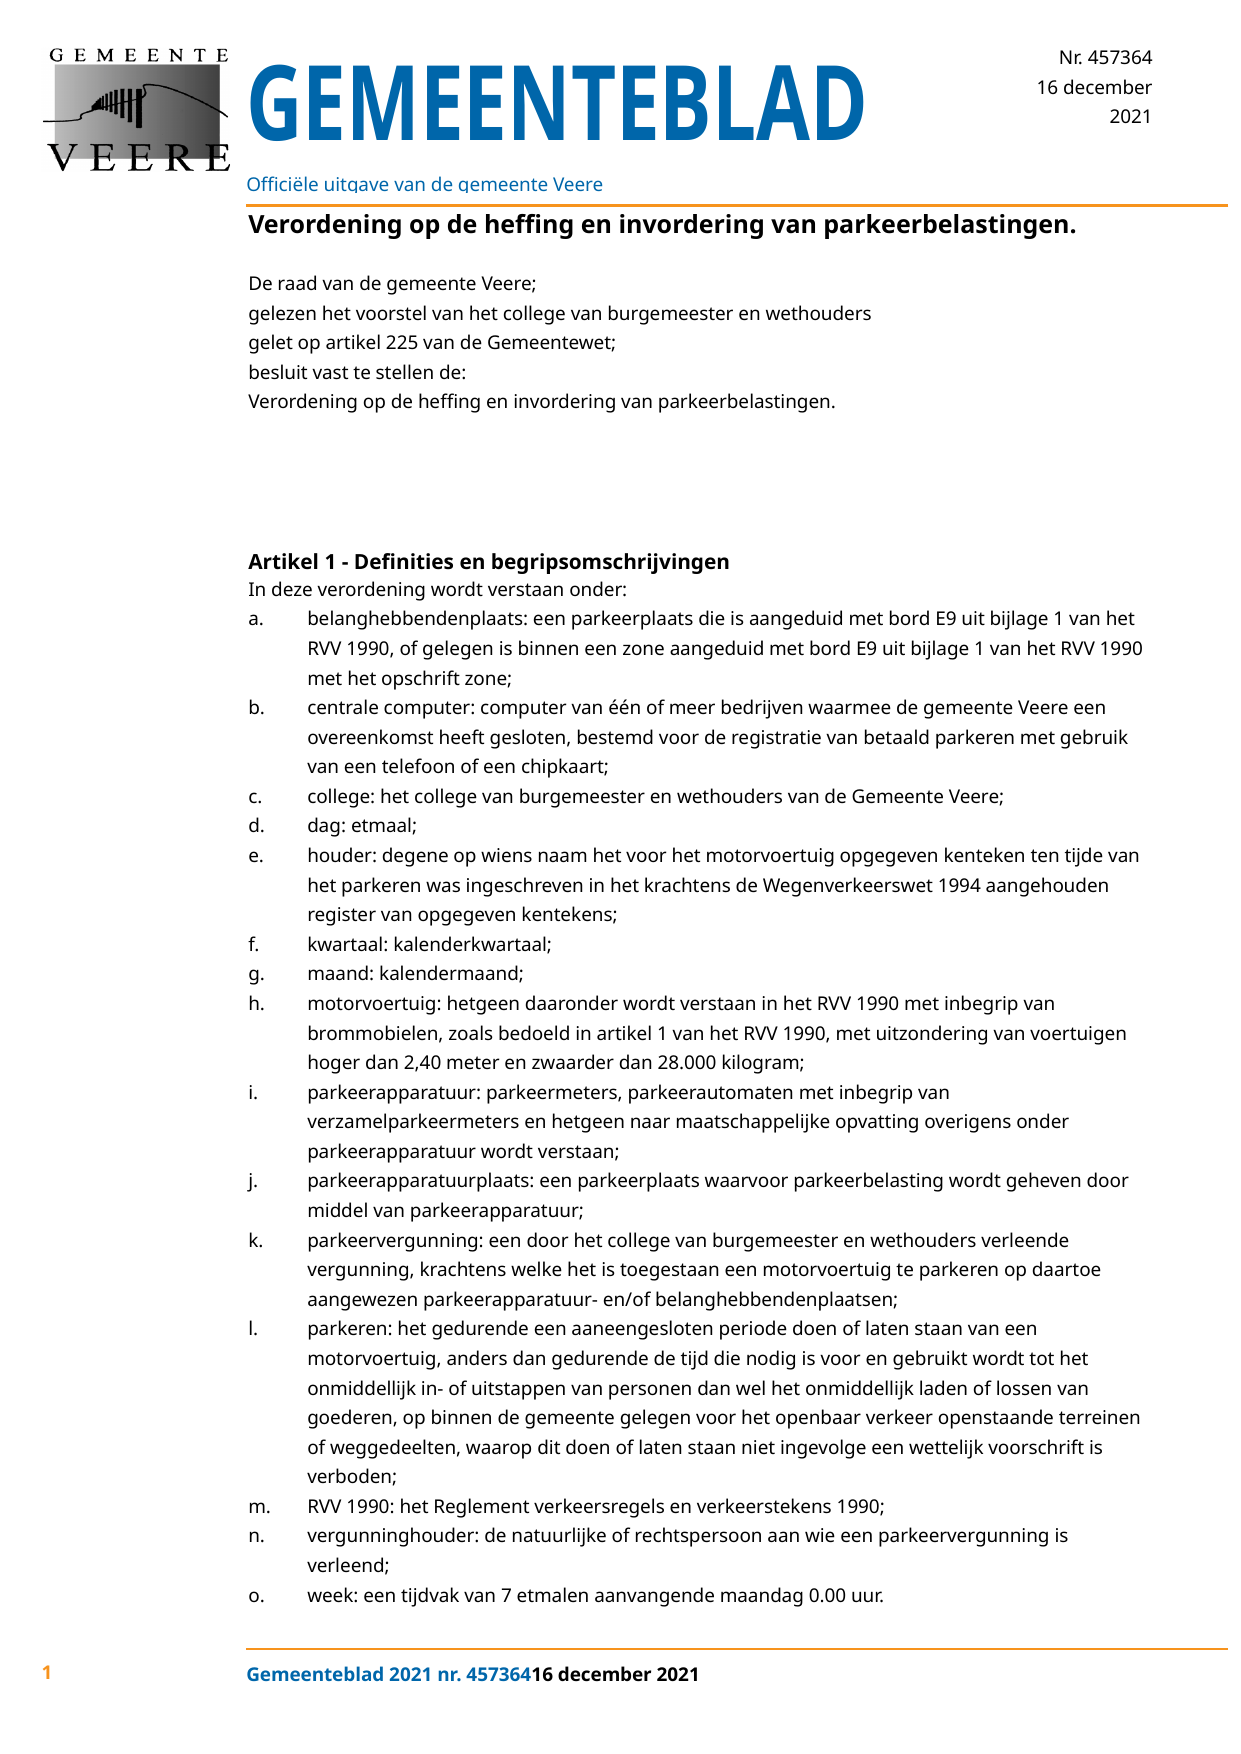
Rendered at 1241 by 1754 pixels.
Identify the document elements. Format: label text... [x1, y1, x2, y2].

list belanghebbendenplaats: een parkeerplaats die is aangeduid met bord E9 uit bijlage 1 van het RVV 1990, of gelegen is binnen een zone aangeduid met bord E9 uit bijlage 1 van het RVV 1990 met het opschrift zone; [248, 606, 1152, 690]
text gelezen het voorstel van het college van burgemeester en wethouders [248, 300, 1152, 326]
picture [41, 47, 231, 172]
list motorvoertuig: hetgeen daaronder wordt verstaan in het RVV 1990 met inbegrip van brommobielen, zoals bedoeld in artikel 1 van het RVV 1990, met uitzondering van voertuigen hoger dan 2,40 meter en zwaarder dan 28.000 kilogram; [248, 990, 1152, 1075]
list kwartaal: kalenderkwartaal; [248, 931, 1152, 957]
list parkeren: het gedurende een aaneengesloten periode doen of laten staan van een motorvoertuig, anders dan gedurende de tijd die nodig is voor en gebruikt wordt tot het onmiddellijk in- of uitstappen van personen dan wel het onmiddellijk laden of lossen van goederen, op binnen de gemeente gelegen voor het openbaar verkeer openstaande terreinen of weggedeelten, waarop dit doen of laten staan niet ingevolge een wettelijk voorschrift is verboden; [248, 1316, 1152, 1489]
text Artikel 1 - Definities en begripsomschrijvingen [248, 547, 1152, 576]
text In deze verordening wordt verstaan onder: [248, 576, 1152, 602]
list maand: kalendermaand; [248, 961, 1152, 986]
list parkeerapparatuurplaats: een parkeerplaats waarvoor parkeerbelasting wordt geheven door middel van parkeerapparatuur; [248, 1168, 1152, 1223]
list vergunninghouder: de natuurlijke of rechtspersoon aan wie een parkeervergunning is verleend; [248, 1523, 1152, 1578]
list houder: degene op wiens naam het voor het motorvoertuig opgegeven kenteken ten tijde van het parkeren was ingeschreven in het krachtens de Wegenverkeerswet 1994 aangehouden register van opgegeven kentekens; [248, 842, 1152, 927]
list parkeervergunning: een door het college van burgemeester en wethouders verleende vergunning, krachtens welke het is toegestaan een motorvoertuig te parkeren op daartoe aangewezen parkeerapparatuur- en/of belanghebbendenplaatsen; [248, 1227, 1152, 1312]
text Verordening op de heffing en invordering van parkeerbelastingen. [248, 389, 1152, 414]
list centrale computer: computer van één of meer bedrijven waarmee de gemeente Veere een overeenkomst heeft gesloten, bestemd voor de registratie van betaald parkeren met gebruik van een telefoon of een chipkaart; [248, 694, 1152, 779]
list dag: etmaal; [248, 813, 1152, 838]
text De raad van de gemeente Veere; [248, 270, 1152, 296]
text besluit vast te stellen de: [248, 359, 1152, 385]
text gelet op artikel 225 van de Gemeentewet; [248, 329, 1152, 355]
list RVV 1990: het Reglement verkeersregels en verkeerstekens 1990; [248, 1493, 1152, 1519]
text Verordening op de heffing en invordering van parkeerbelastingen. [248, 207, 1152, 241]
list college: het college van burgemeester en wethouders van de Gemeente Veere; [248, 783, 1152, 809]
list week: een tijdvak van 7 etmalen aanvangende maandag 0.00 uur. [248, 1582, 1152, 1607]
list parkeerapparatuur: parkeermeters, parkeerautomaten met inbegrip van verzamelparkeermeters en hetgeen naar maatschappelijke opvatting overigens onder parkeerapparatuur wordt verstaan; [248, 1079, 1152, 1164]
